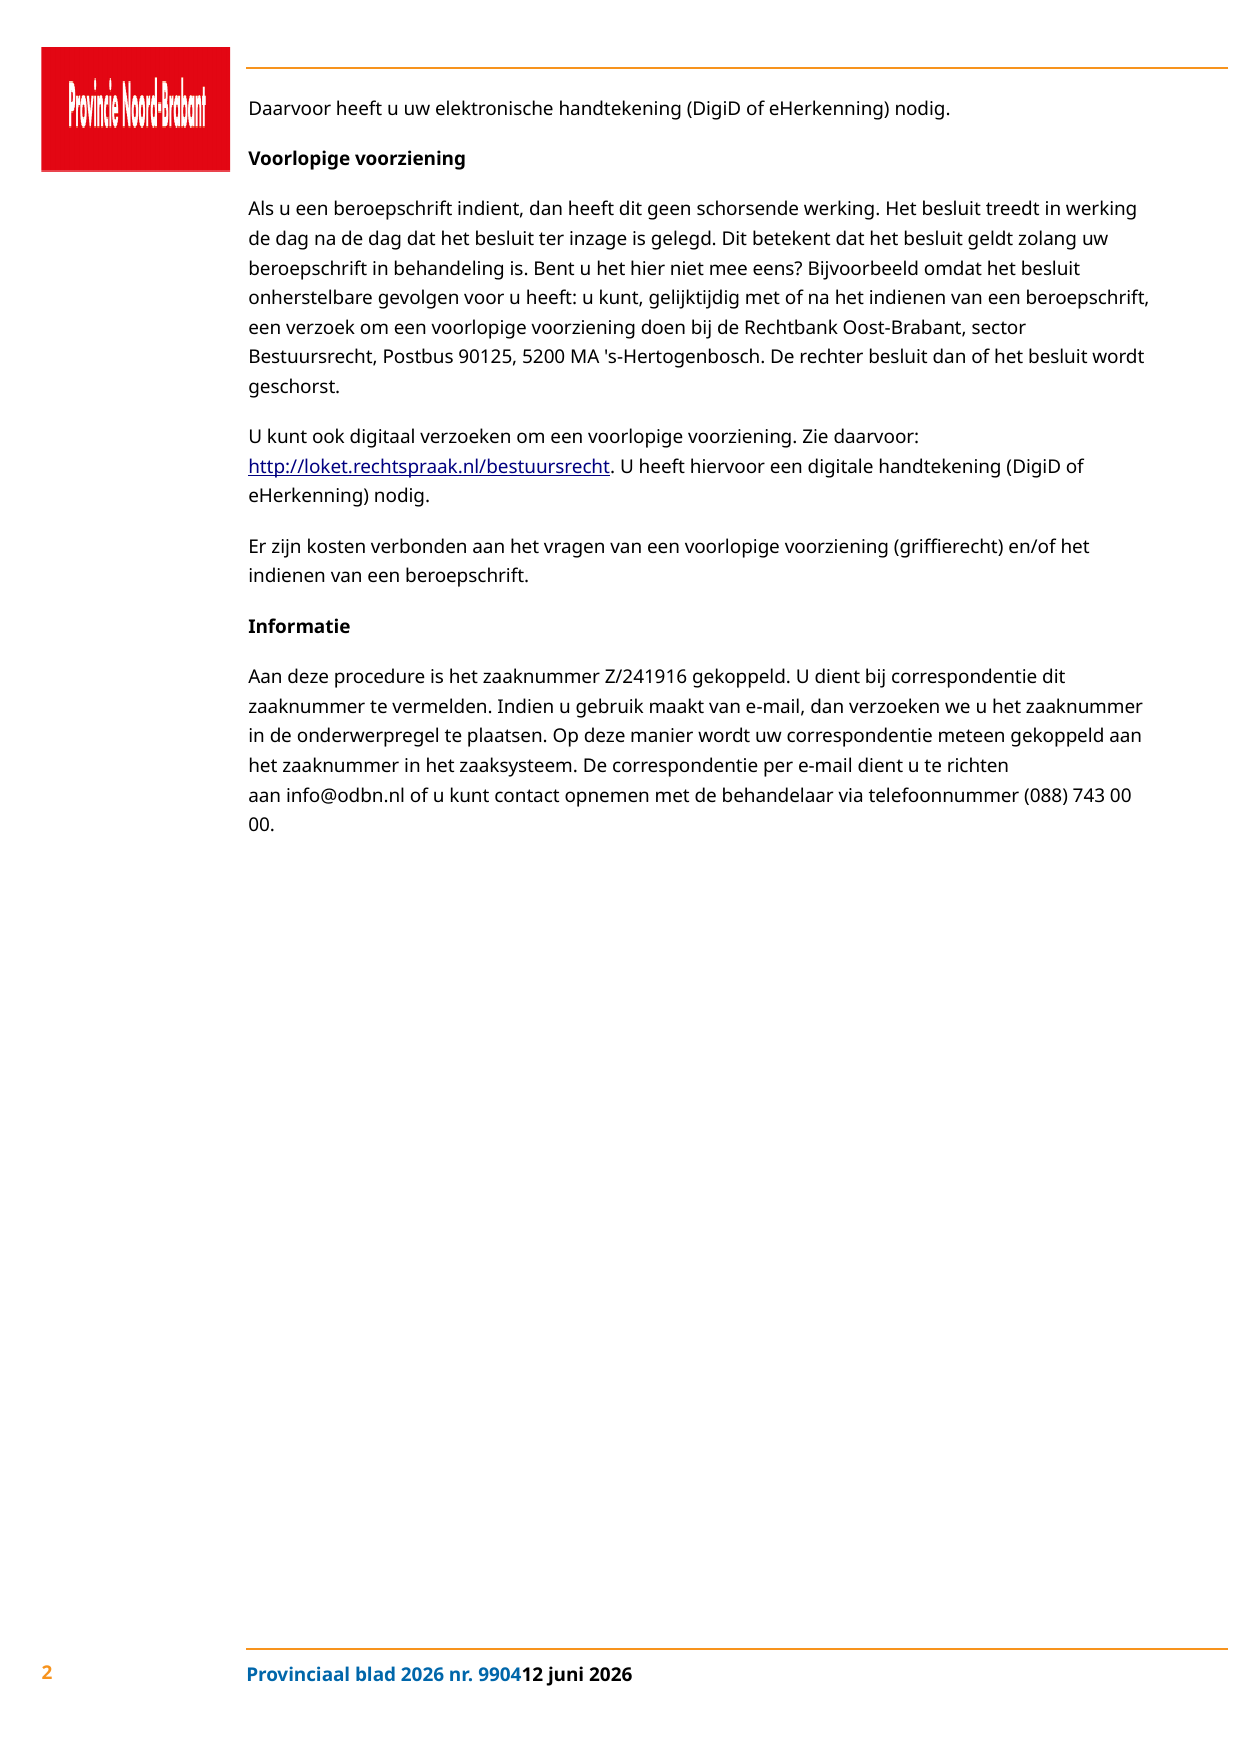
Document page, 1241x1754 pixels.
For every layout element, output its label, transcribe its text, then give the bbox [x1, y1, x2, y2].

text Voorlopige voorziening [248, 145, 1152, 171]
text Informatie [248, 613, 1152, 639]
text U kunt ook digitaal verzoeken om een voorlopige voorziening. Zie daarvoor: http://loket.rechtspraak.nl/bestuursrecht. U heeft hiervoor een digitale handtekening (DigiD of eHerkenning) nodig. [248, 423, 1152, 508]
picture [41, 47, 231, 172]
text Als u een beroepschrift indient, dan heeft dit geen schorsende werking. Het besluit treedt in werking de dag na de dag dat het besluit ter inzage is gelegd. Dit betekent dat het besluit geldt zolang uw beroepschrift in behandeling is. Bent u het hier niet mee eens? Bijvoorbeeld omdat het besluit onherstelbare gevolgen voor u heeft: u kunt, gelijktijdig met of na het indienen van een beroepschrift, een verzoek om een voorlopige voorziening doen bij de Rechtbank Oost-Brabant, sector Bestuursrecht, Postbus 90125, 5200 MA 's‑Hertogenbosch. De rechter besluit dan of het besluit wordt geschorst. [248, 196, 1152, 399]
text Aan deze procedure is het zaaknummer Z/241916 gekoppeld. U dient bij correspondentie dit zaaknummer te vermelden. Indien u gebruik maakt van e-mail, dan verzoeken we u het zaaknummer in de onderwerpregel te plaatsen. Op deze manier wordt uw correspondentie meteen gekoppeld aan het zaaknummer in het zaaksysteem. De correspondentie per e-mail dient u te richten aan info@odbn.nl of u kunt contact opnemen met de behandelaar via telefoonnummer (088) 743 00 00. [248, 663, 1152, 837]
text Er zijn kosten verbonden aan het vragen van een voorlopige voorziening (griffierecht) en/of het indienen van een beroepschrift. [248, 533, 1152, 588]
text Daarvoor heeft u uw elektronische handtekening (DigiD of eHerkenning) nodig. [248, 95, 1152, 121]
